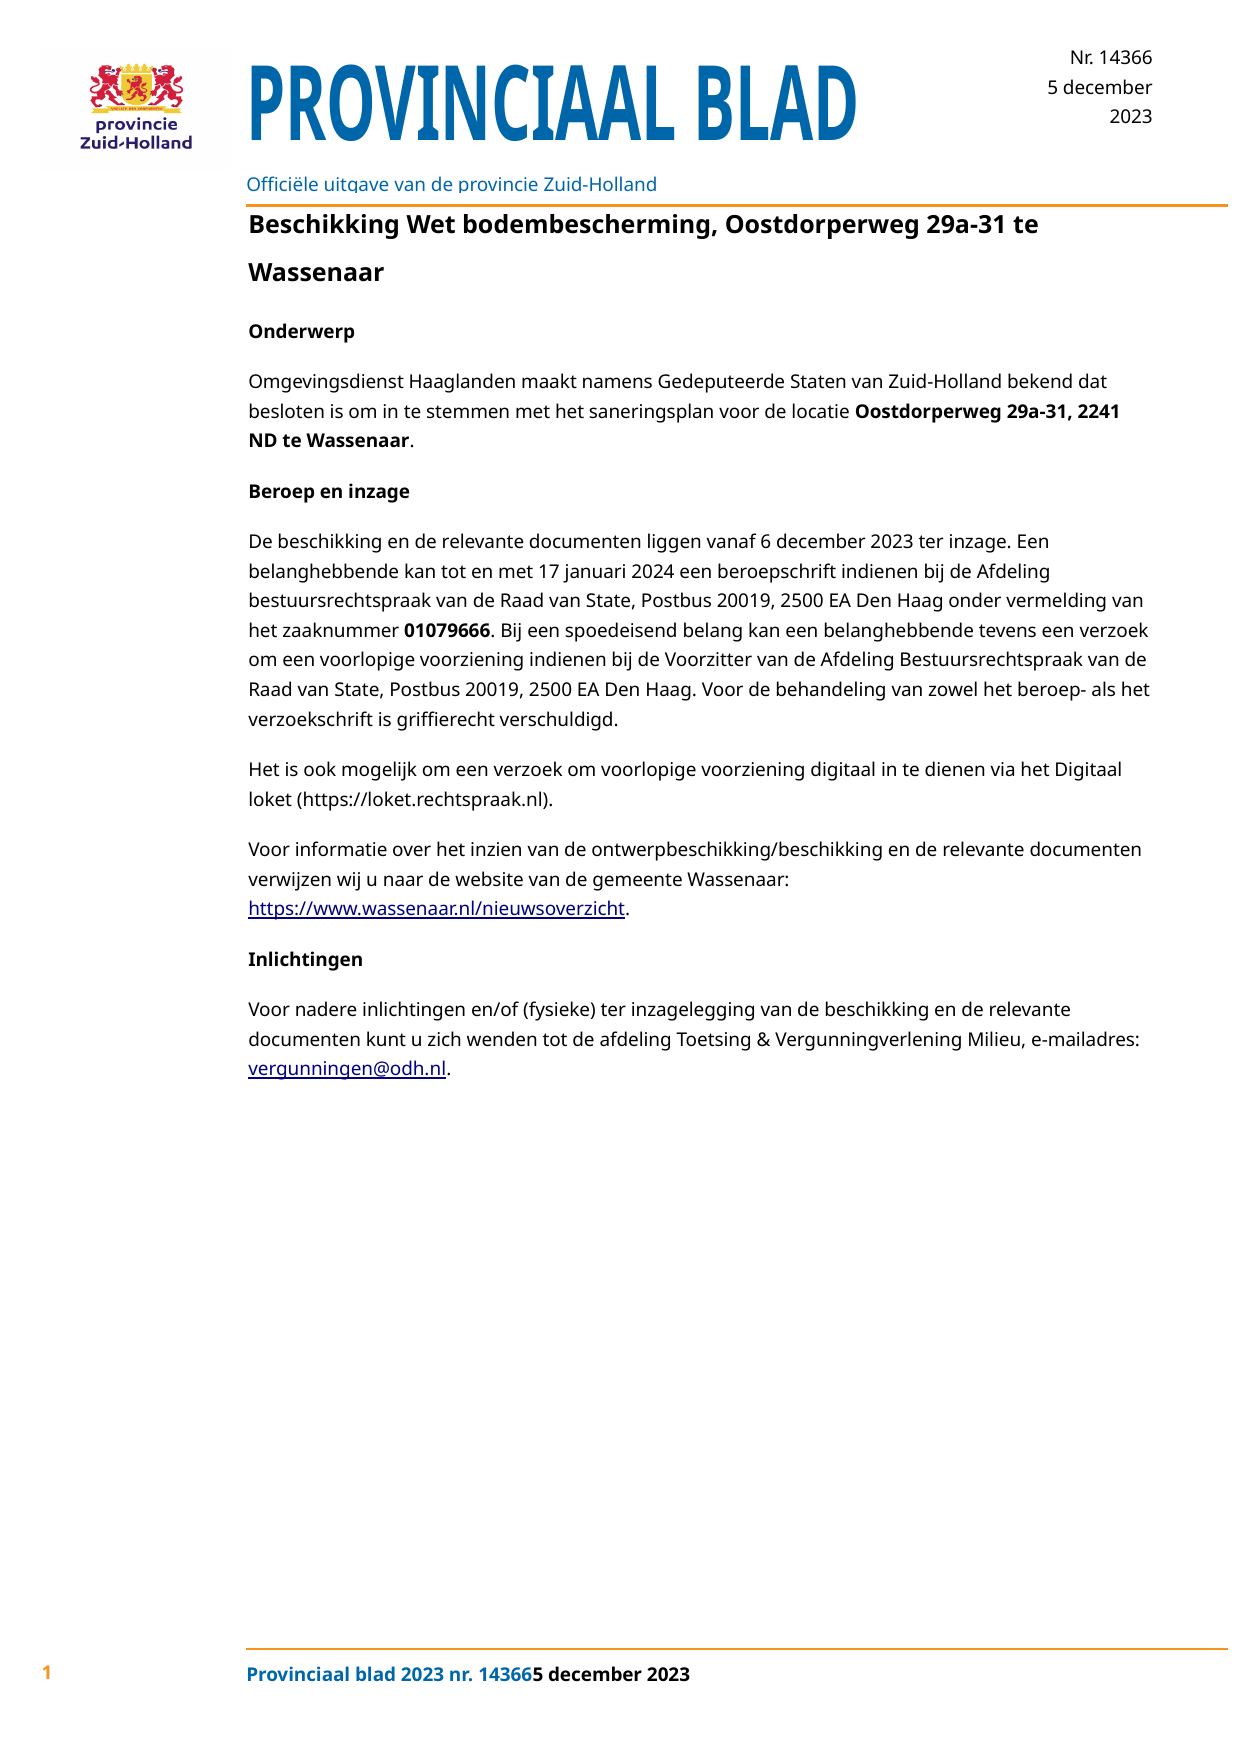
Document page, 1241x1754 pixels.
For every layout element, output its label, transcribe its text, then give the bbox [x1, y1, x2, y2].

text Onderwerp [248, 318, 1152, 344]
picture [41, 47, 231, 172]
text Voor nadere inlichtingen en/of (fysieke) ter inzagelegging van de beschikking en de relevante documenten kunt u zich wenden tot de afdeling Toetsing & Vergunningverlening Milieu, e-mailadres: vergunningen@odh.nl. [248, 996, 1152, 1081]
text Voor informatie over het inzien van de ontwerpbeschikking/beschikking en de relevante documenten verwijzen wij u naar de website van de gemeente Wassenaar: https://www.wassenaar.nl/nieuwsoverzicht. [248, 836, 1152, 921]
text Het is ook mogelijk om een verzoek om voorlopige voorziening digitaal in te dienen via het Digitaal loket (https://loket.rechtspraak.nl). [248, 756, 1152, 812]
text Omgevingsdienst Haaglanden maakt namens Gedeputeerde Staten van Zuid-Holland bekend dat besloten is om in te stemmen met het saneringsplan voor de locatie Oostdorperweg 29a-31, 2241 ND te Wassenaar. [248, 368, 1152, 453]
text Inlichtingen [248, 946, 1152, 972]
text Beschikking Wet bodembescherming, Oostdorperweg 29a-31 te Wassenaar [248, 207, 1152, 288]
text De beschikking en de relevante documenten liggen vanaf 6 december 2023 ter inzage. Een belanghebbende kan tot en met 17 januari 2024 een beroepschrift indienen bij de Afdeling bestuursrechtspraak van de Raad van State, Postbus 20019, 2500 EA Den Haag onder vermelding van het zaaknummer 01079666. Bij een spoedeisend belang kan een belanghebbende tevens een verzoek om een voorlopige voorziening indienen bij de Voorzitter van de Afdeling Bestuursrechtspraak van de Raad van State, Postbus 20019, 2500 EA Den Haag. Voor de behandeling van zowel het beroep- als het verzoekschrift is griffierecht verschuldigd. [248, 528, 1152, 732]
text Beroep en inzage [248, 478, 1152, 504]
